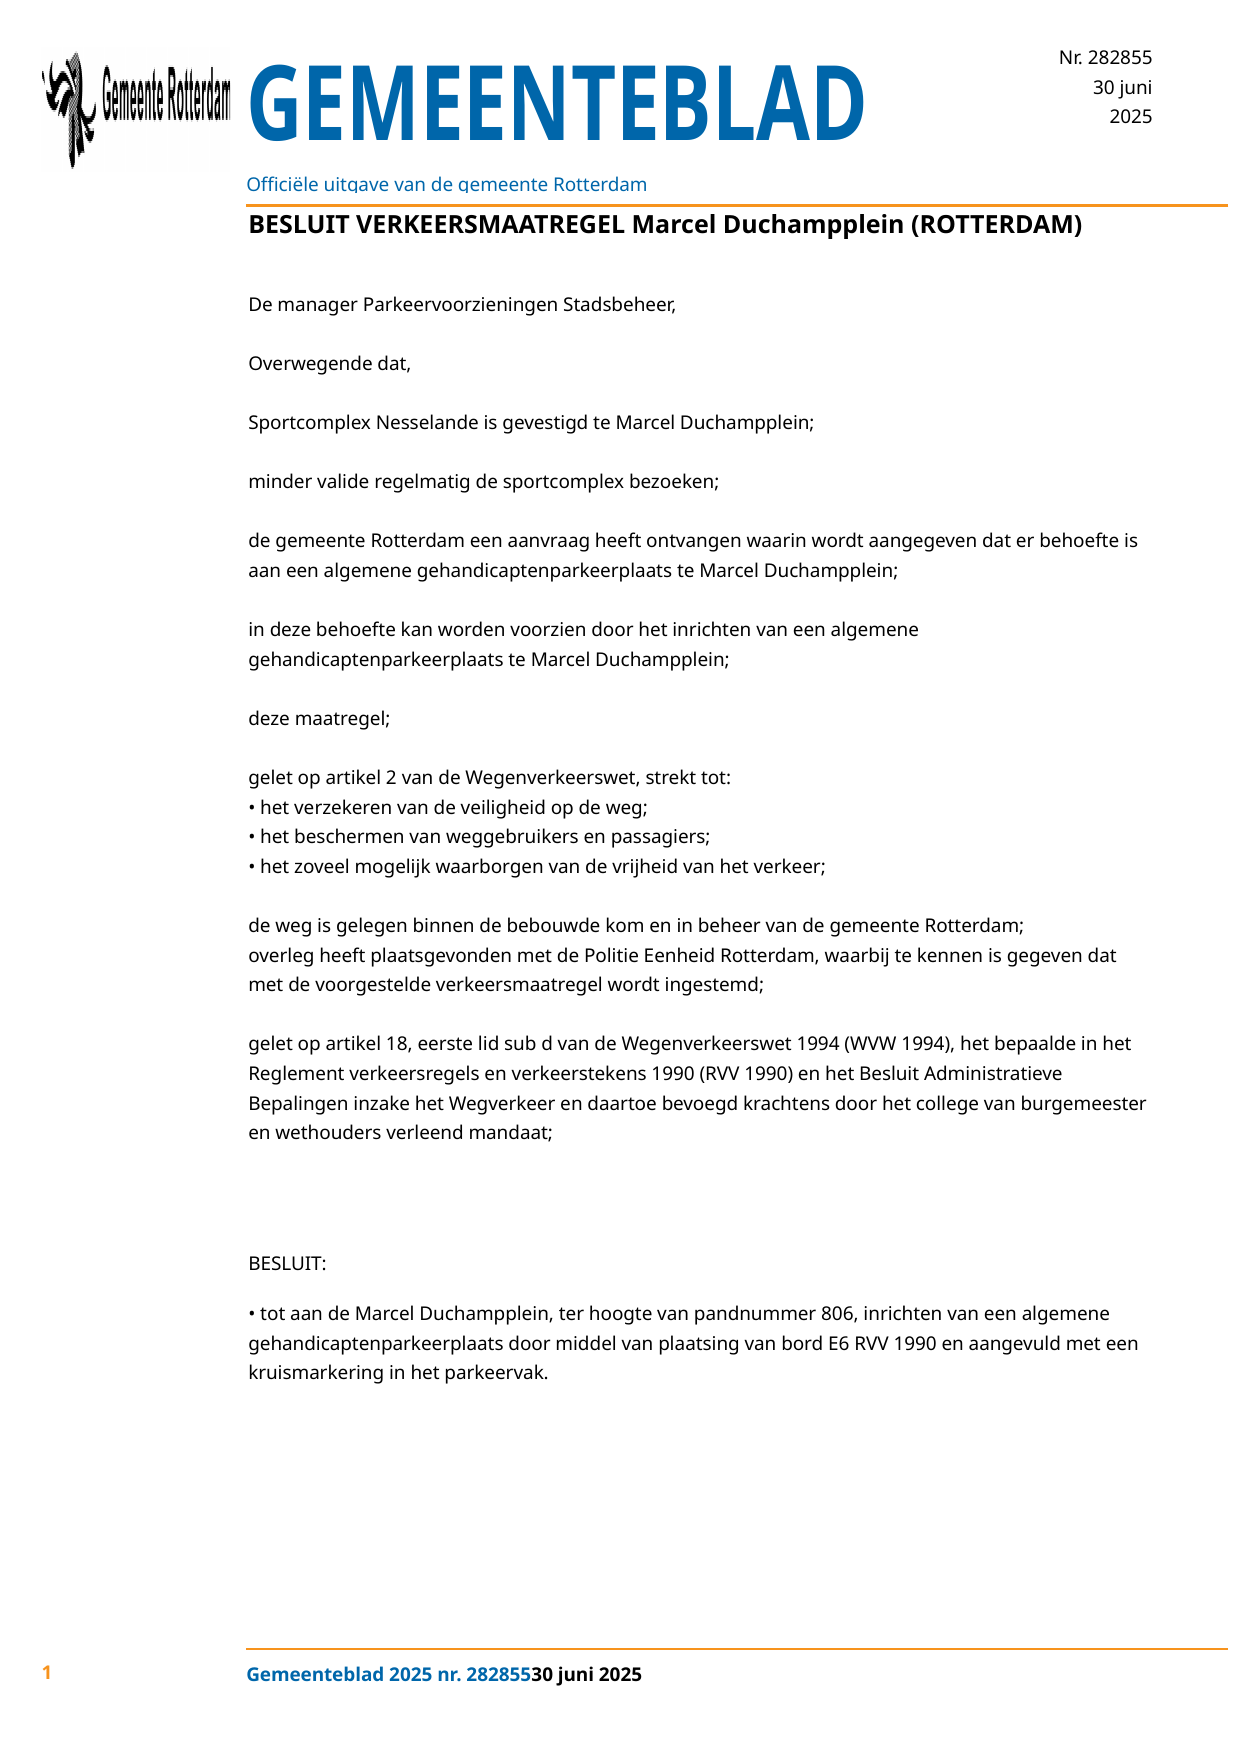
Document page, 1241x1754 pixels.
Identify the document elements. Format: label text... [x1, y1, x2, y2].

picture [41, 47, 231, 172]
text BESLUIT VERKEERSMAATREGEL Marcel Duchampplein (ROTTERDAM) [248, 207, 1152, 241]
text De manager Parkeervoorzieningen Stadsbeheer, [248, 291, 1152, 317]
text BESLUIT: [248, 1250, 1152, 1276]
text de gemeente Rotterdam een aanvraag heeft ontvangen waarin wordt aangegeven dat er behoefte is aan een algemene gehandicaptenparkeerplaats te Marcel Duchampplein; [248, 528, 1152, 583]
text Sportcomplex Nesselande is gevestigd te Marcel Duchampplein; [248, 409, 1152, 435]
text gelet op artikel 18, eerste lid sub d van de Wegenverkeerswet 1994 (WVW 1994), het bepaalde in het Reglement verkeersregels en verkeerstekens 1990 (RVV 1990) en het Besluit Administratieve Bepalingen inzake het Wegverkeer en daartoe bevoegd krachtens door het college van burgemeester en wethouders verleend mandaat; [248, 1031, 1152, 1145]
text gelet op artikel 2 van de Wegenverkeerswet, strekt tot: [248, 764, 1152, 790]
text minder valide regelmatig de sportcomplex bezoeken; [248, 468, 1152, 494]
text overleg heeft plaatsgevonden met de Politie Eenheid Rotterdam, waarbij te kennen is gegeven dat met de voorgestelde verkeersmaatregel wordt ingestemd; [248, 942, 1152, 997]
text • het verzekeren van de veiligheid op de weg; [248, 794, 1152, 820]
text • tot aan de Marcel Duchampplein, ter hoogte van pandnummer 806, inrichten van een algemene gehandicaptenparkeerplaats door middel van plaatsing van bord E6 RVV 1990 en aangevuld met een kruismarkering in het parkeervak. [248, 1300, 1152, 1385]
text de weg is gelegen binnen de bebouwde kom en in beheer van de gemeente Rotterdam; [248, 912, 1152, 938]
text deze maatregel; [248, 705, 1152, 731]
text Overwegende dat, [248, 350, 1152, 376]
text in deze behoefte kan worden voorzien door het inrichten van een algemene gehandicaptenparkeerplaats te Marcel Duchampplein; [248, 616, 1152, 672]
text • het beschermen van weggebruikers en passagiers; [248, 823, 1152, 849]
text • het zoveel mogelijk waarborgen van de vrijheid van het verkeer; [248, 853, 1152, 879]
